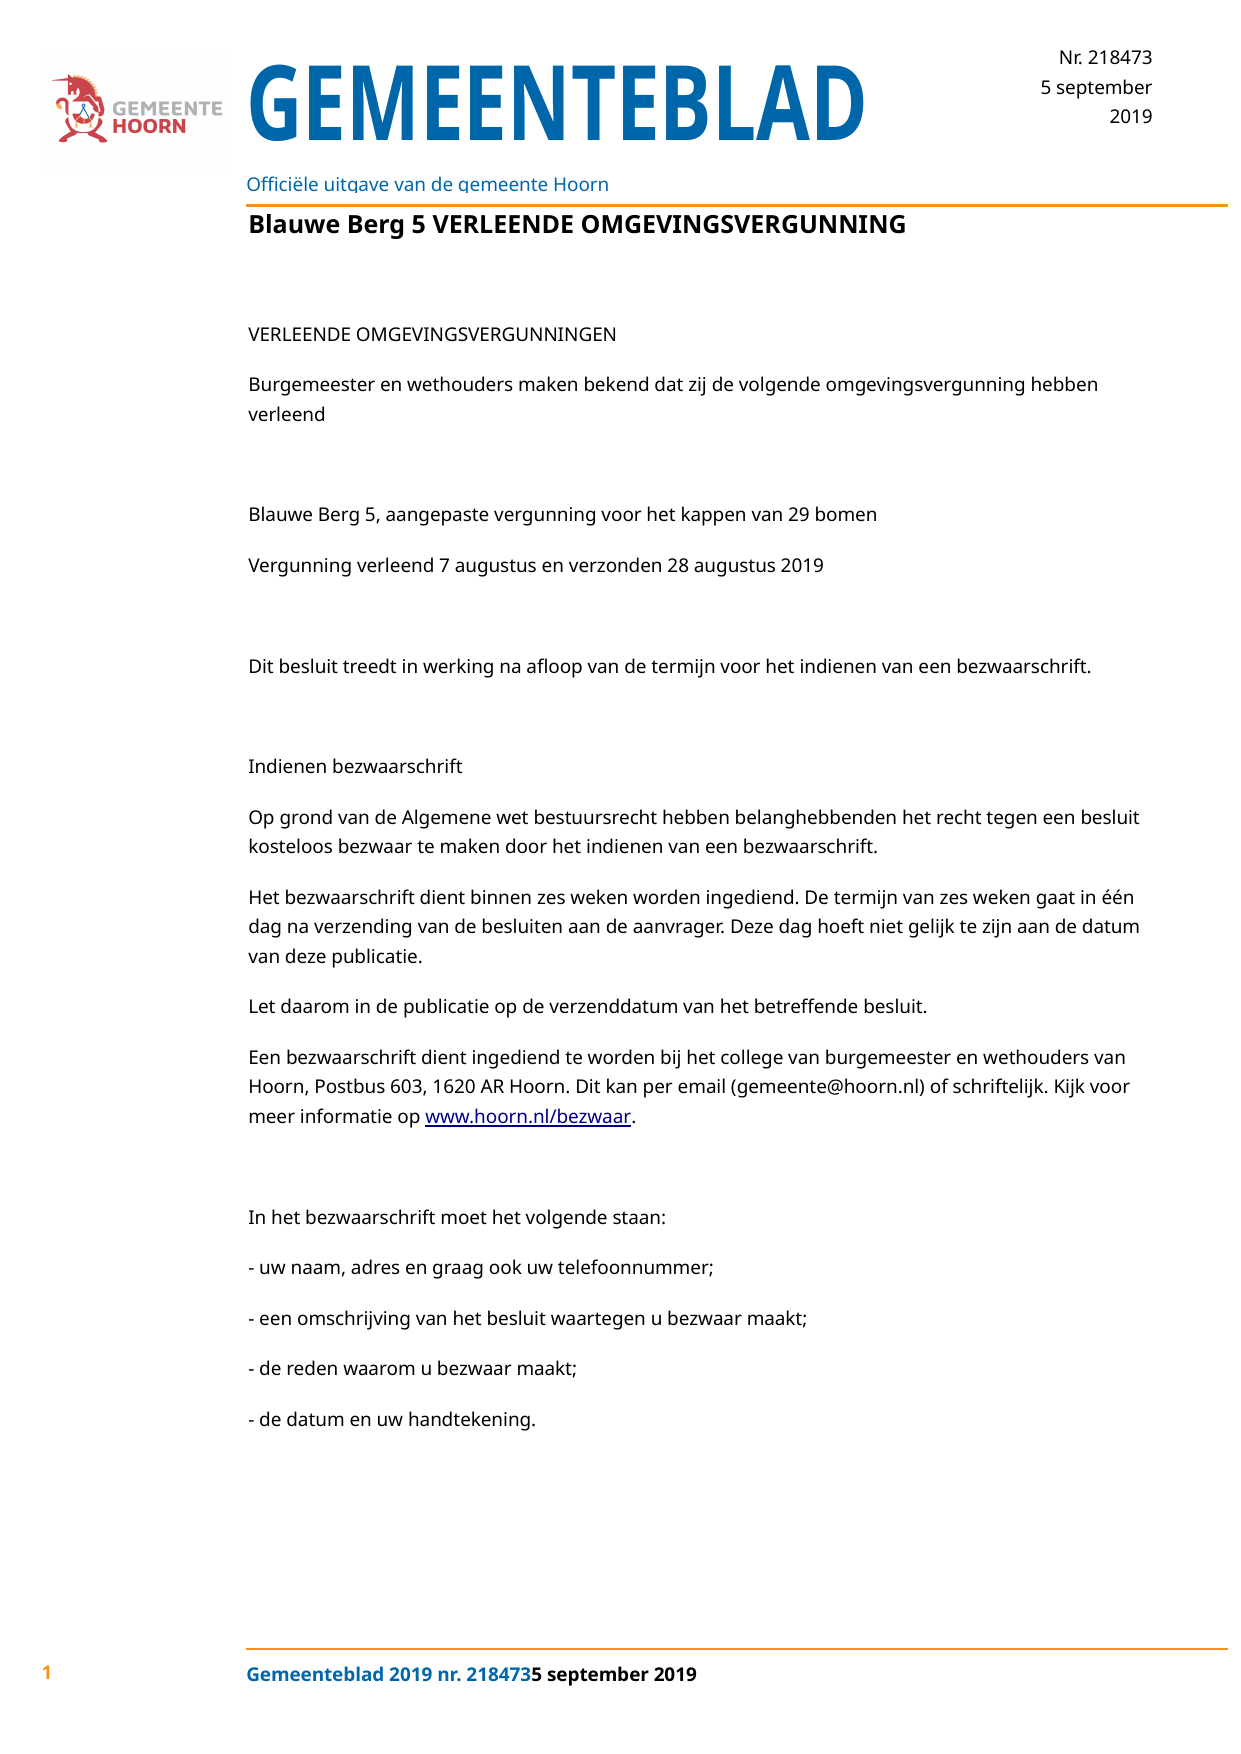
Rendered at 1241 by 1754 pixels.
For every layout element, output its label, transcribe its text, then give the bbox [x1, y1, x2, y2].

text Let daarom in de publicatie op de verzenddatum van het betreffende besluit. [248, 994, 1152, 1019]
text Het bezwaarschrift dient binnen zes weken worden ingediend. De termijn van zes weken gaat in één dag na verzending van de besluiten aan de aanvrager. Deze dag hoeft niet gelijk te zijn aan de datum van deze publicatie. [248, 884, 1152, 969]
text - uw naam, adres en graag ook uw telefoonnummer; [248, 1254, 1152, 1280]
text Op grond van de Algemene wet bestuursrecht hebben belanghebbenden het recht tegen een besluit kosteloos bezwaar te maken door het indienen van een bezwaarschrift. [248, 804, 1152, 859]
picture [41, 47, 231, 172]
text Dit besluit treedt in werking na afloop van de termijn voor het indienen van een bezwaarschrift. [248, 653, 1152, 678]
text Blauwe Berg 5 VERLEENDE OMGEVINGSVERGUNNING [248, 207, 1152, 241]
text - de reden waarom u bezwaar maakt; [248, 1355, 1152, 1381]
text Blauwe Berg 5, aangepaste vergunning voor het kappen van 29 bomen [248, 502, 1152, 527]
text VERLEENDE OMGEVINGSVERGUNNINGEN [248, 321, 1152, 346]
text Een bezwaarschrift dient ingediend te worden bij het college van burgemeester en wethouders van Hoorn, Postbus 603, 1620 AR Hoorn. Dit kan per email (gemeente@hoorn.nl) of schriftelijk. Kijk voor meer informatie op www.hoorn.nl/bezwaar. [248, 1044, 1152, 1129]
text - de datum en uw handtekening. [248, 1406, 1152, 1431]
text Vergunning verleend 7 augustus en verzonden 28 augustus 2019 [248, 552, 1152, 578]
text In het bezwaarschrift moet het volgende staan: [248, 1204, 1152, 1230]
text Burgemeester en wethouders maken bekend dat zij de volgende omgevingsvergunning hebben verleend [248, 371, 1152, 426]
text - een omschrijving van het besluit waartegen u bezwaar maakt; [248, 1305, 1152, 1331]
text Indienen bezwaarschrift [248, 754, 1152, 779]
